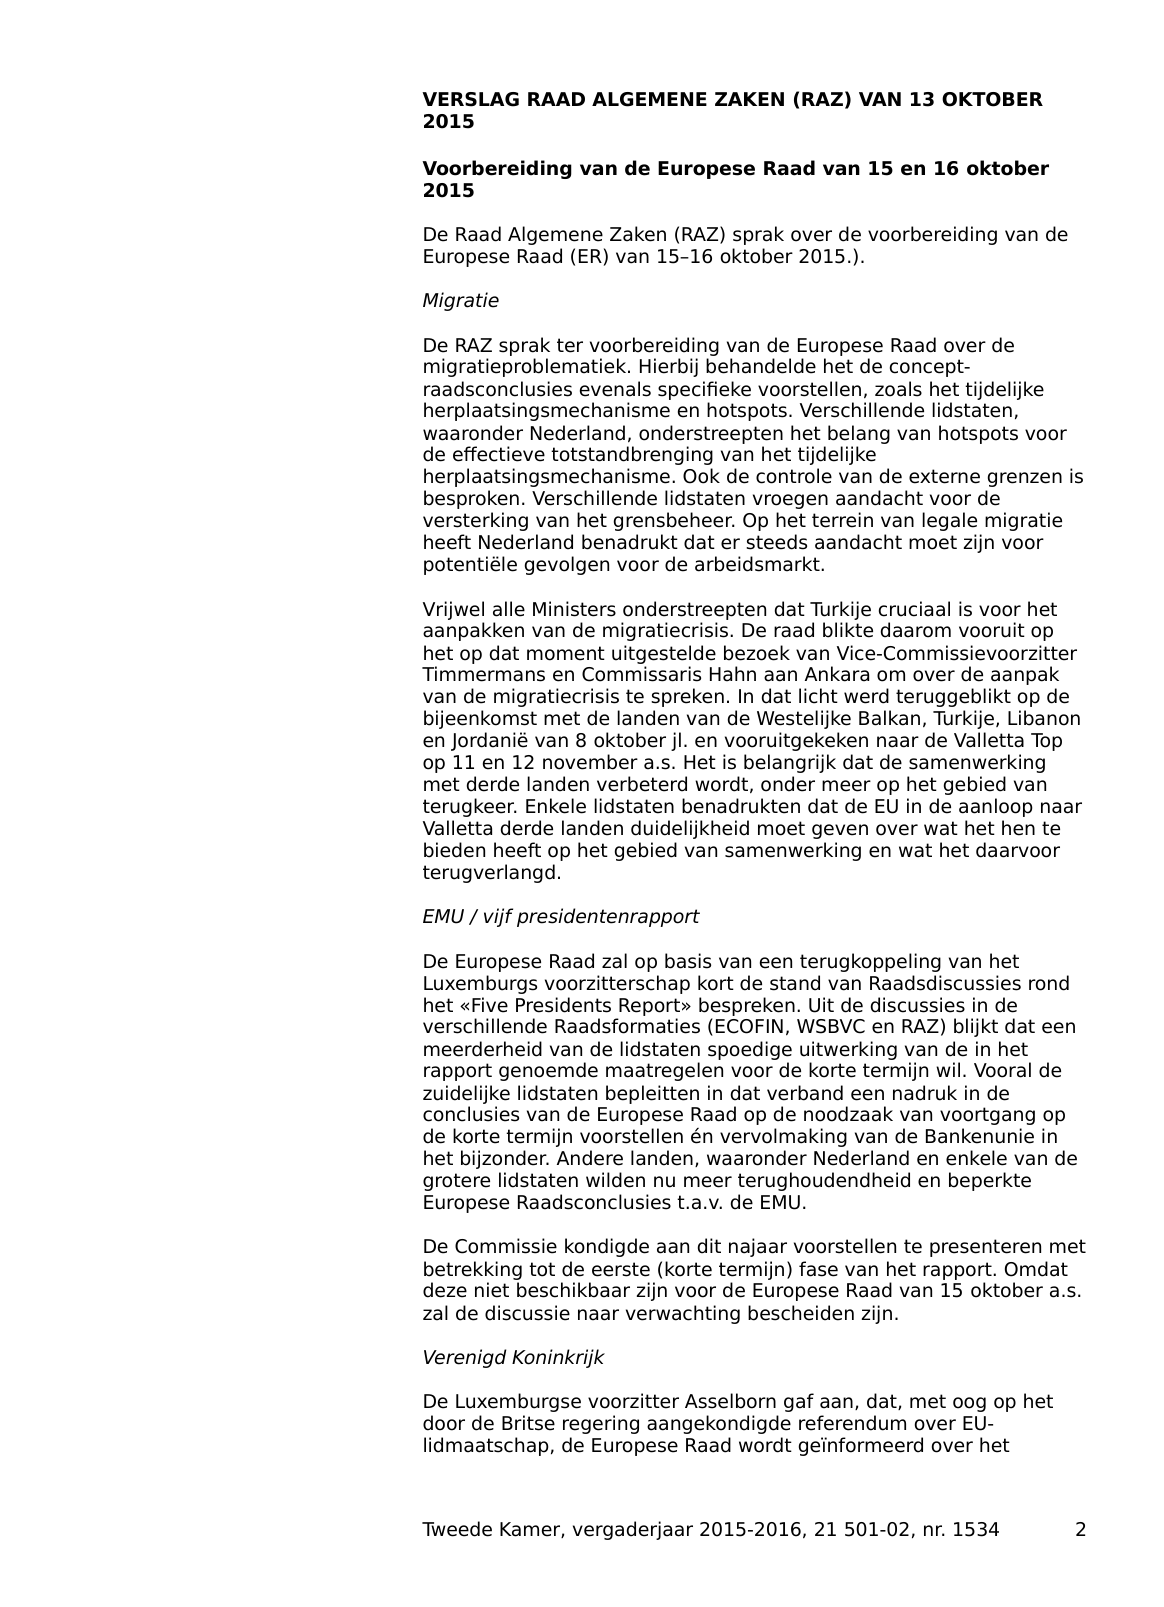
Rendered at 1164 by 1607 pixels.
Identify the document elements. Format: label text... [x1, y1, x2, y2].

subtitle EMU / vijf presidentenrapport [422, 906, 1087, 928]
subtitle Voorbereiding van de Europese Raad van 15 en 16 oktober 2015 [422, 158, 1087, 202]
subtitle Verenigd Koninkrijk [422, 1347, 1087, 1368]
subtitle Migratie [422, 290, 1087, 312]
text De Luxemburgse voorzitter Asselborn gaf aan, dat, met oog op het door de Britse regering aangekondigde referendum over EU-lidmaatschap, de Europese Raad wordt geïnformeerd over het [422, 1391, 1087, 1457]
text De RAZ sprak ter voorbereiding van de Europese Raad over de migratieproblematiek. Hierbij behandelde het de concept-raadsconclusies evenals specifieke voorstellen, zoals het tijdelijke herplaatsingsmechanisme en hotspots. Verschillende lidstaten, waaronder Nederland, onderstreepten het belang van hotspots voor de effectieve totstandbrenging van het tijdelijke herplaatsingsmechanisme. Ook de controle van de externe grenzen is besproken. Verschillende lidstaten vroegen aandacht voor de versterking van het grensbeheer. Op het terrein van legale migratie heeft Nederland benadrukt dat er steeds aandacht moet zijn voor potentiële gevolgen voor de arbeidsmarkt. [422, 334, 1087, 576]
text Vrijwel alle Ministers onderstreepten dat Turkije cruciaal is voor het aanpakken van de migratiecrisis. De raad blikte daarom vooruit op het op dat moment uitgestelde bezoek van Vice-Commissievoorzitter Timmermans en Commissaris Hahn aan Ankara om over de aanpak van de migratiecrisis te spreken. In dat licht werd teruggeblikt op de bijeenkomst met de landen van de Westelijke Balkan, Turkije, Libanon en Jordanië van 8 oktober jl. en vooruitgekeken naar de Valletta Top op 11 en 12 november a.s. Het is belangrijk dat de samenwerking met derde landen verbeterd wordt, onder meer op het gebied van terugkeer. Enkele lidstaten benadrukten dat de EU in de aanloop naar Valletta derde landen duidelijkheid moet geven over wat het hen te bieden heeft op het gebied van samenwerking en wat het daarvoor terugverlangd. [422, 598, 1087, 884]
text De Raad Algemene Zaken (RAZ) sprak over de voorbereiding van de Europese Raad (ER) van 15–16 oktober 2015.). [422, 224, 1087, 268]
subtitle VERSLAG RAAD ALGEMENE ZAKEN (RAZ) VAN 13 OKTOBER 2015 [422, 89, 1087, 133]
text De Europese Raad zal op basis van een terugkoppeling van het Luxemburgs voorzitterschap kort de stand van Raadsdiscussies rond het «Five Presidents Report» bespreken. Uit de discussies in de verschillende Raadsformaties (ECOFIN, WSBVC en RAZ) blijkt dat een meerderheid van de lidstaten spoedige uitwerking van de in het rapport genoemde maatregelen voor de korte termijn wil. Vooral de zuidelijke lidstaten bepleitten in dat verband een nadruk in de conclusies van de Europese Raad op de noodzaak van voortgang op de korte termijn voorstellen én vervolmaking van de Bankenunie in het bijzonder. Andere landen, waaronder Nederland en enkele van de grotere lidstaten wilden nu meer terughoudendheid en beperkte Europese Raadsconclusies t.a.v. de EMU. [422, 951, 1087, 1214]
text De Commissie kondigde aan dit najaar voorstellen te presenteren met betrekking tot de eerste (korte termijn) fase van het rapport. Omdat deze niet beschikbaar zijn voor de Europese Raad van 15 oktober a.s. zal de discussie naar verwachting bescheiden zijn. [422, 1236, 1087, 1324]
